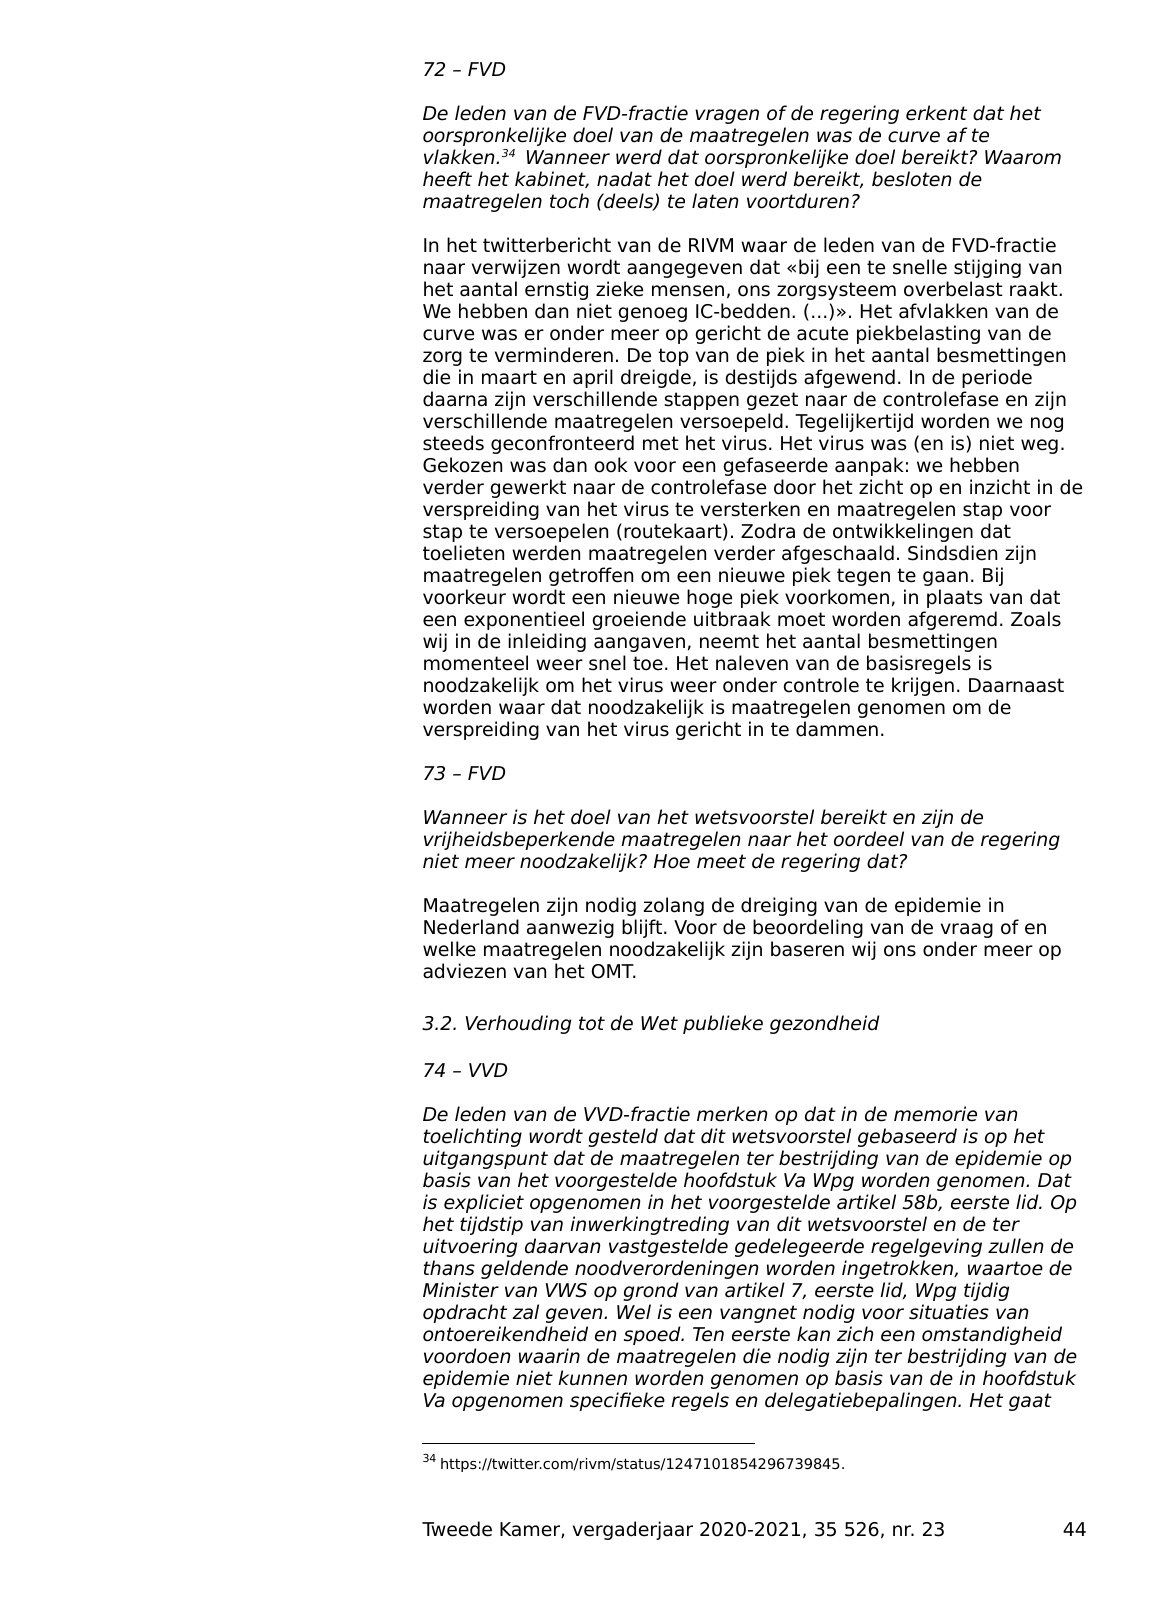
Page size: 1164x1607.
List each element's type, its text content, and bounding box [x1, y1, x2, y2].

text Wanneer is het doel van het wetsvoorstel bereikt en zijn de vrijheidsbeperkende maatregelen naar het oordeel van de regering niet meer noodzakelijk? Hoe meet de regering dat? [422, 807, 1087, 873]
text Maatregelen zijn nodig zolang de dreiging van de epidemie in Nederland aanwezig blijft. Voor de beoordeling van de vraag of en welke maatregelen noodzakelijk zijn baseren wij ons onder meer op adviezen van het OMT. [422, 895, 1087, 983]
text De leden van de VVD-fractie merken op dat in de memorie van toelichting wordt gesteld dat dit wetsvoorstel gebaseerd is op het uitgangspunt dat de maatregelen ter bestrijding van de epidemie op basis van het voorgestelde hoofdstuk Va Wpg worden genomen. Dat is expliciet opgenomen in het voorgestelde artikel 58b, eerste lid. Op het tijdstip van inwerkingtreding van dit wetsvoorstel en de ter uitvoering daarvan vastgestelde gedelegeerde regelgeving zullen de thans geldende noodverordeningen worden ingetrokken, waartoe de Minister van VWS op grond van artikel 7, eerste lid, Wpg tijdig opdracht zal geven. Wel is een vangnet nodig voor situaties van ontoereikendheid en spoed. Ten eerste kan zich een omstandigheid voordoen waarin de maatregelen die nodig zijn ter bestrijding van de epidemie niet kunnen worden genomen op basis van de in hoofdstuk Va opgenomen specifieke regels en delegatiebepalingen. Het gaat [422, 1104, 1087, 1412]
subtitle 73 – FVD [422, 763, 1087, 785]
text In het twitterbericht van de RIVM waar de leden van de FVD-fractie naar verwijzen wordt aangegeven dat «bij een te snelle stijging van het aantal ernstig zieke mensen, ons zorgsysteem overbelast raakt. We hebben dan niet genoeg IC-bedden. (...)». Het afvlakken van de curve was er onder meer op gericht de acute piekbelasting van de zorg te verminderen. De top van de piek in het aantal besmettingen die in maart en april dreigde, is destijds afgewend. In de periode daarna zijn verschillende stappen gezet naar de controlefase en zijn verschillende maatregelen versoepeld. Tegelijkertijd worden we nog steeds geconfronteerd met het virus. Het virus was (en is) niet weg. Gekozen was dan ook voor een gefaseerde aanpak: we hebben verder gewerkt naar de controlefase door het zicht op en inzicht in de verspreiding van het virus te versterken en maatregelen stap voor stap te versoepelen (routekaart). Zodra de ontwikkelingen dat toelieten werden maatregelen verder afgeschaald. Sindsdien zijn maatregelen getroffen om een nieuwe piek tegen te gaan. Bij voorkeur wordt een nieuwe hoge piek voorkomen, in plaats van dat een exponentieel groeiende uitbraak moet worden afgeremd. Zoals wij in de inleiding aangaven, neemt het aantal besmettingen momenteel weer snel toe. Het naleven van de basisregels is noodzakelijk om het virus weer onder controle te krijgen. Daarnaast worden waar dat noodzakelijk is maatregelen genomen om de verspreiding van het virus gericht in te dammen. [422, 235, 1087, 741]
text https://twitter.com/rivm/status/1247101854296739845. [422, 1452, 1087, 1474]
subtitle 72 – FVD [422, 59, 1087, 81]
text De leden van de FVD-fractie vragen of de regering erkent dat het oorspronkelijke doel van de maatregelen was de curve af te vlakken. Wanneer werd dat oorspronkelijke doel bereikt? Waarom heeft het kabinet, nadat het doel werd bereikt, besloten de maatregelen toch (deels) te laten voortduren? [422, 103, 1087, 213]
subtitle 3.2. Verhouding tot de Wet publieke gezondheid [422, 1013, 1087, 1035]
subtitle 74 – VVD [422, 1060, 1087, 1082]
